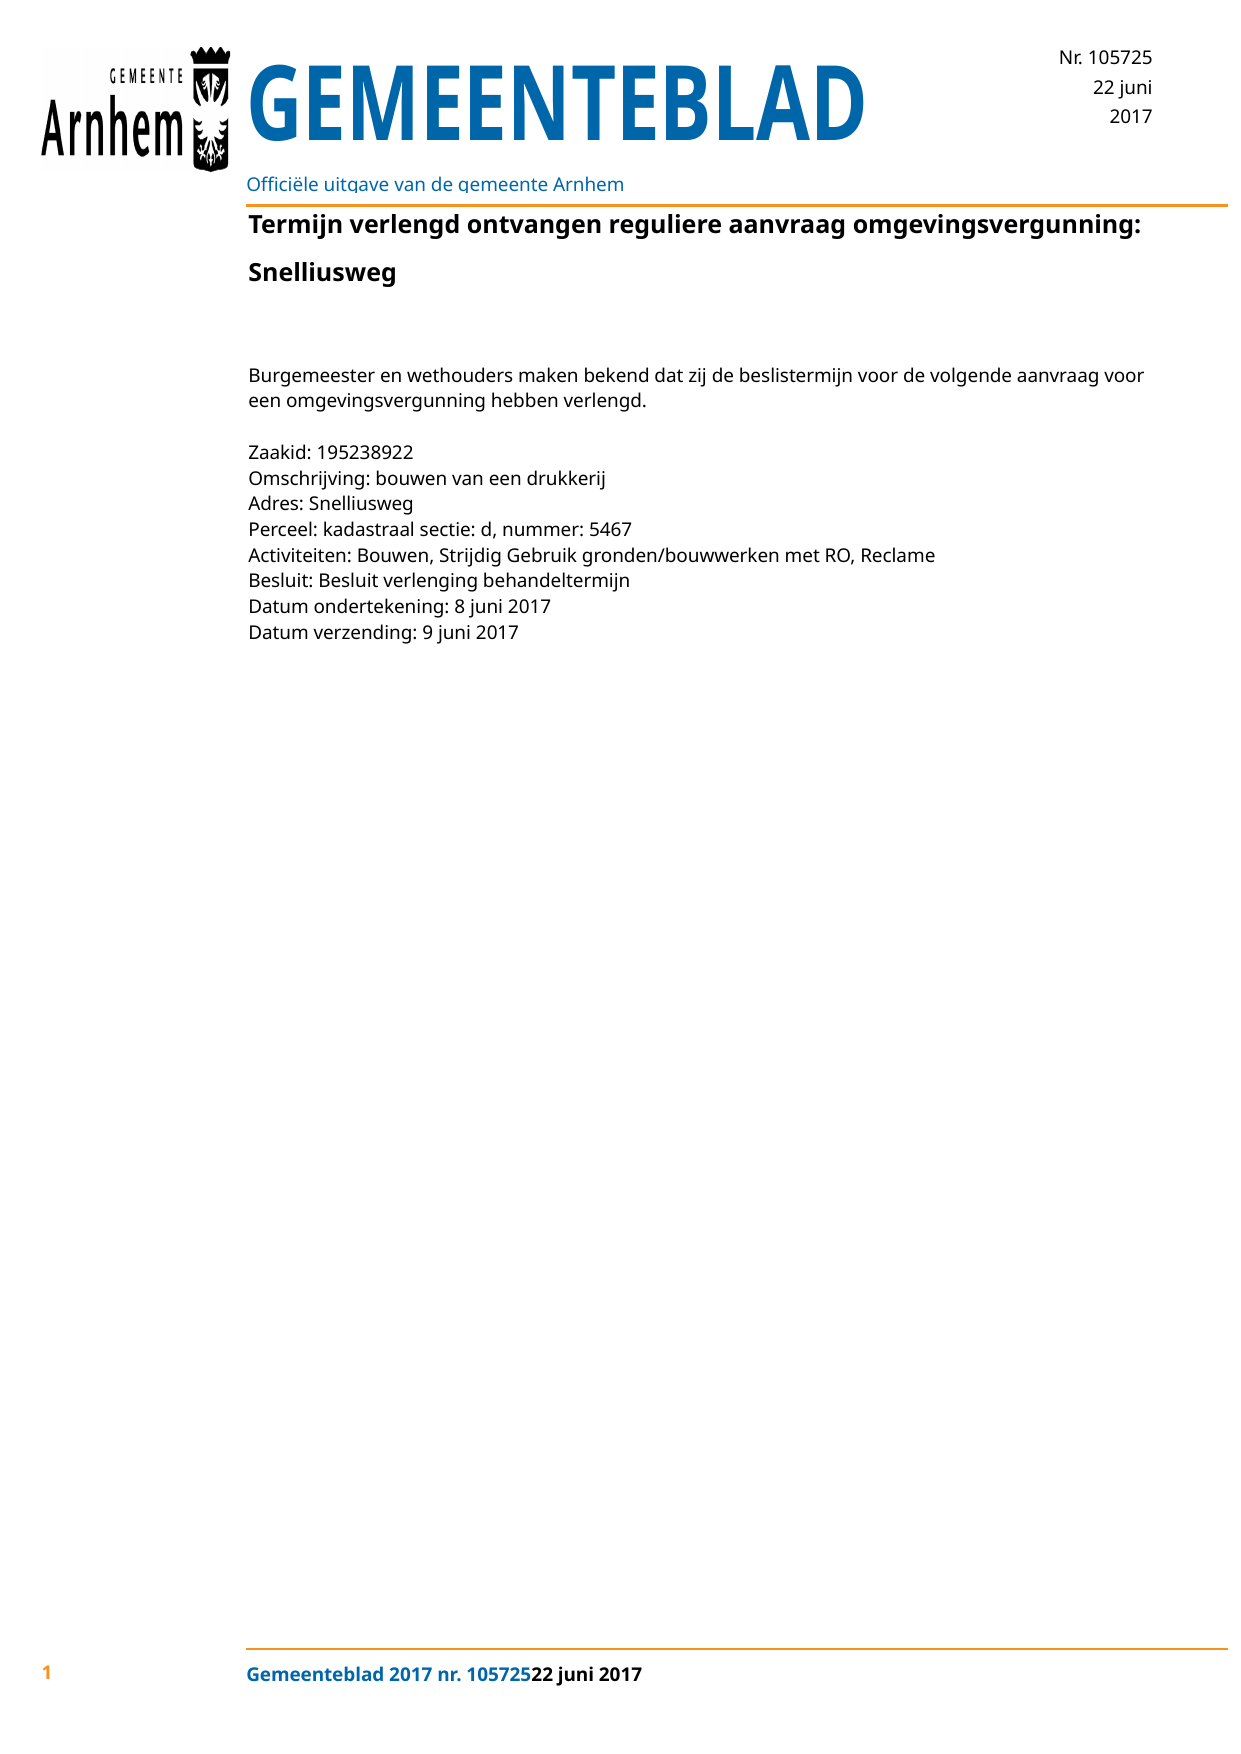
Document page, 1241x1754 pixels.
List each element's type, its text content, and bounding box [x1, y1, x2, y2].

text Activiteiten: Bouwen, Strijdig Gebruik gronden/bouwwerken met RO, Reclame [248, 542, 1152, 568]
text Burgemeester en wethouders maken bekend dat zij de beslistermijn voor de volgende aanvraag voor een omgevingsvergunning hebben verlengd. [248, 362, 1152, 413]
text Zaakid: 195238922 [248, 439, 1152, 465]
text Termijn verlengd ontvangen reguliere aanvraag omgevingsvergunning: Snelliusweg [248, 207, 1152, 288]
text Datum ondertekening: 8 juni 2017 [248, 593, 1152, 619]
text Omschrijving: bouwen van een drukkerij [248, 465, 1152, 491]
text Datum verzending: 9 juni 2017 [248, 619, 1152, 645]
text Besluit: Besluit verlenging behandeltermijn [248, 568, 1152, 593]
picture [41, 47, 231, 172]
text Adres: Snelliusweg [248, 491, 1152, 516]
text Perceel: kadastraal sectie: d, nummer: 5467 [248, 516, 1152, 542]
